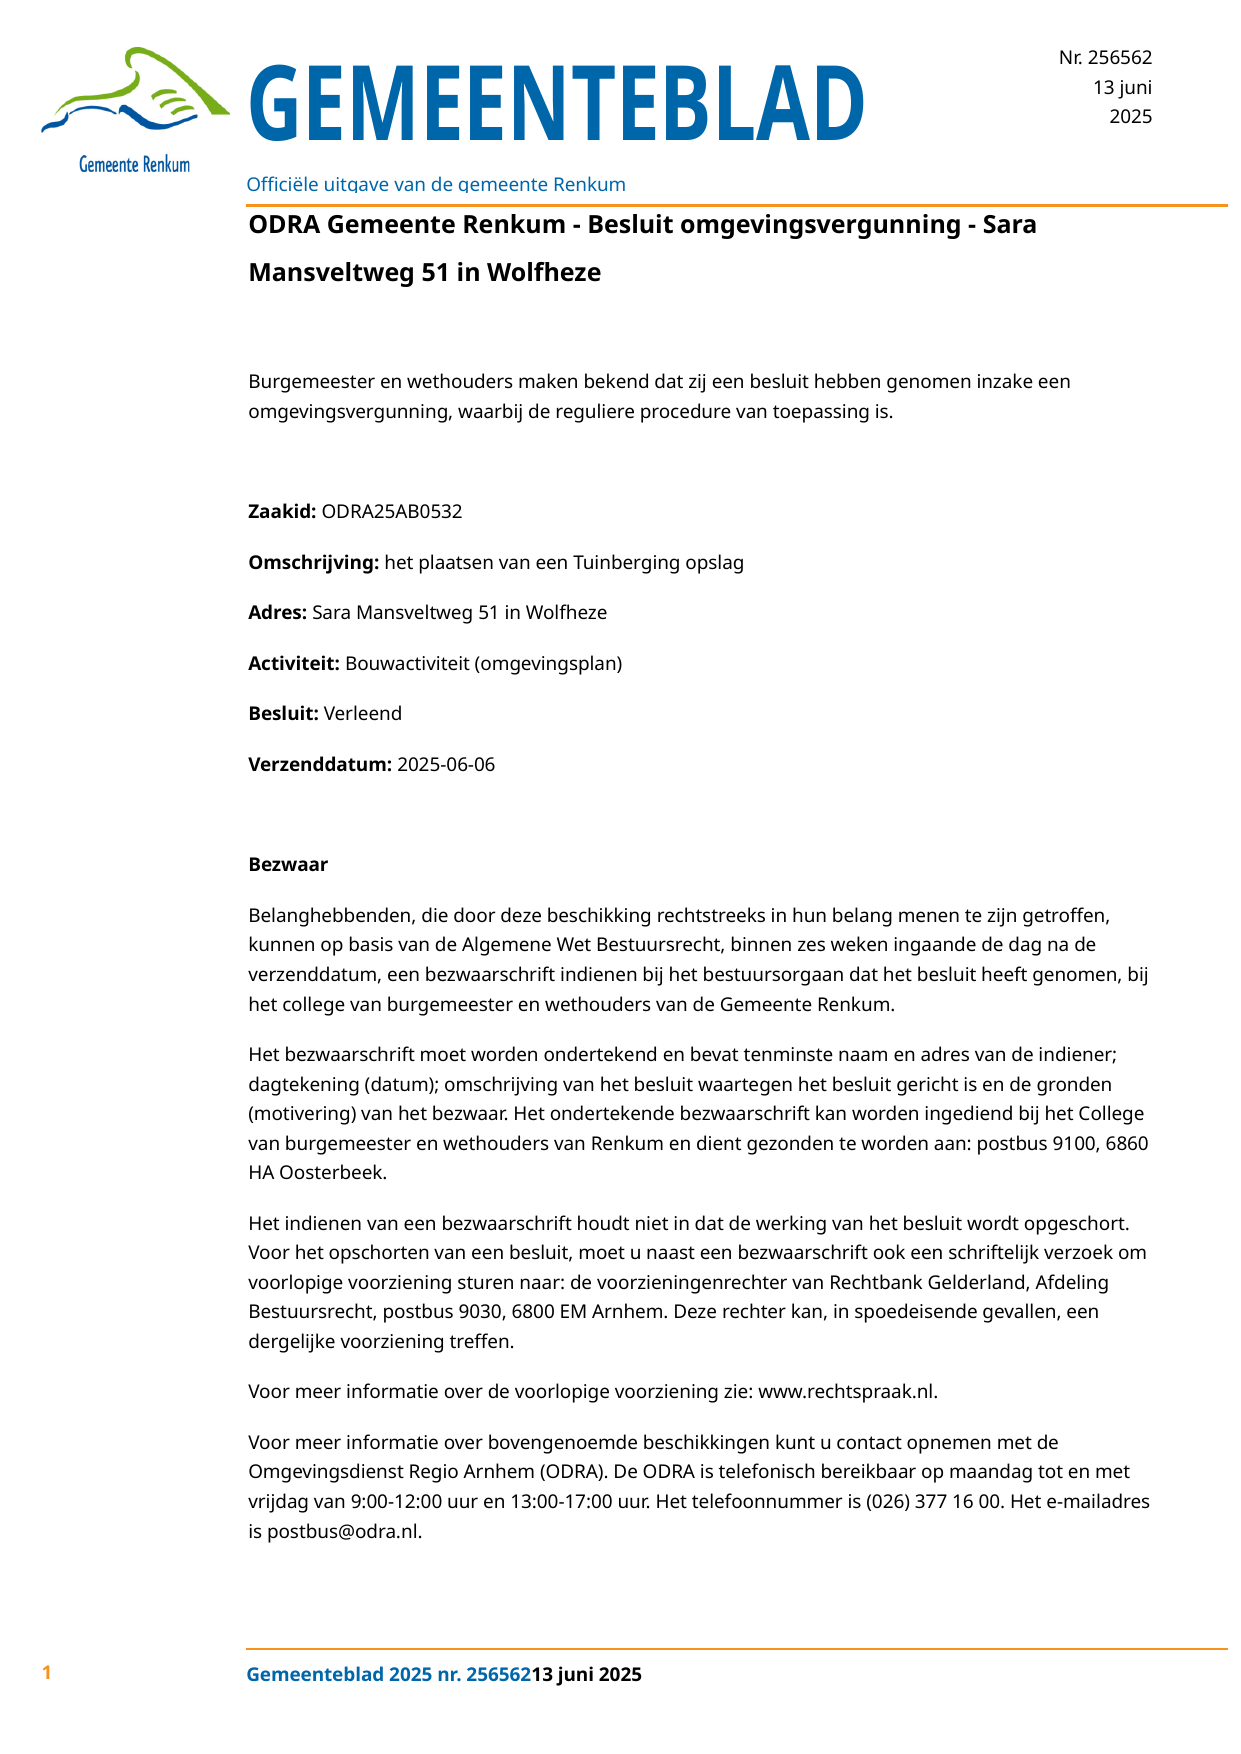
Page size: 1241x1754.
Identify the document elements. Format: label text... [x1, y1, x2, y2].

text Adres: Sara Mansveltweg 51 in Wolfheze [248, 599, 1152, 625]
text Het indienen van een bezwaarschrift houdt niet in dat de werking van het besluit wordt opgeschort. Voor het opschorten van een besluit, moet u naast een bezwaarschrift ook een schriftelijk verzoek om voorlopige voorziening sturen naar: de voorzieningenrechter van Rechtbank Gelderland, Afdeling Bestuursrecht, postbus 9030, 6800 EM Arnhem. Deze rechter kan, in spoedeisende gevallen, een dergelijke voorziening treffen. [248, 1210, 1152, 1354]
text Het bezwaarschrift moet worden ondertekend en bevat tenminste naam en adres van de indiener; dagtekening (datum); omschrijving van het besluit waartegen het besluit gericht is en de gronden (motivering) van het bezwaar. Het ondertekende bezwaarschrift kan worden ingediend bij het College van burgemeester en wethouders van Renkum en dient gezonden te worden aan: postbus 9100, 6860 HA Oosterbeek. [248, 1041, 1152, 1185]
text Belanghebbenden, die door deze beschikking rechtstreeks in hun belang menen te zijn getroffen, kunnen op basis van de Algemene Wet Bestuursrecht, binnen zes weken ingaande de dag na de verzenddatum, een bezwaarschrift indienen bij het bestuursorgaan dat het besluit heeft genomen, bij het college van burgemeester en wethouders van de Gemeente Renkum. [248, 902, 1152, 1017]
text Besluit: Verleend [248, 700, 1152, 726]
text Omschrijving: het plaatsen van een Tuinberging opslag [248, 549, 1152, 575]
text ODRA Gemeente Renkum - Besluit omgevingsvergunning - Sara Mansveltweg 51 in Wolfheze [248, 207, 1152, 288]
text Voor meer informatie over de voorlopige voorziening zie: www.rechtspraak.nl. [248, 1379, 1152, 1404]
picture [41, 47, 231, 172]
text Activiteit: Bouwactiviteit (omgevingsplan) [248, 650, 1152, 676]
text Verzenddatum: 2025-06-06 [248, 751, 1152, 777]
text Zaakid: ODRA25AB0532 [248, 499, 1152, 524]
text Bezwaar [248, 852, 1152, 877]
text Burgemeester en wethouders maken bekend dat zij een besluit hebben genomen inzake een omgevingsvergunning, waarbij de reguliere procedure van toepassing is. [248, 368, 1152, 424]
text Voor meer informatie over bovengenoemde beschikkingen kunt u contact opnemen met de Omgevingsdienst Regio Arnhem (ODRA). De ODRA is telefonisch bereikbaar op maandag tot en met vrijdag van 9:00-12:00 uur en 13:00-17:00 uur. Het telefoonnummer is (026) 377 16 00. Het e-mailadres is postbus@odra.nl. [248, 1429, 1152, 1544]
